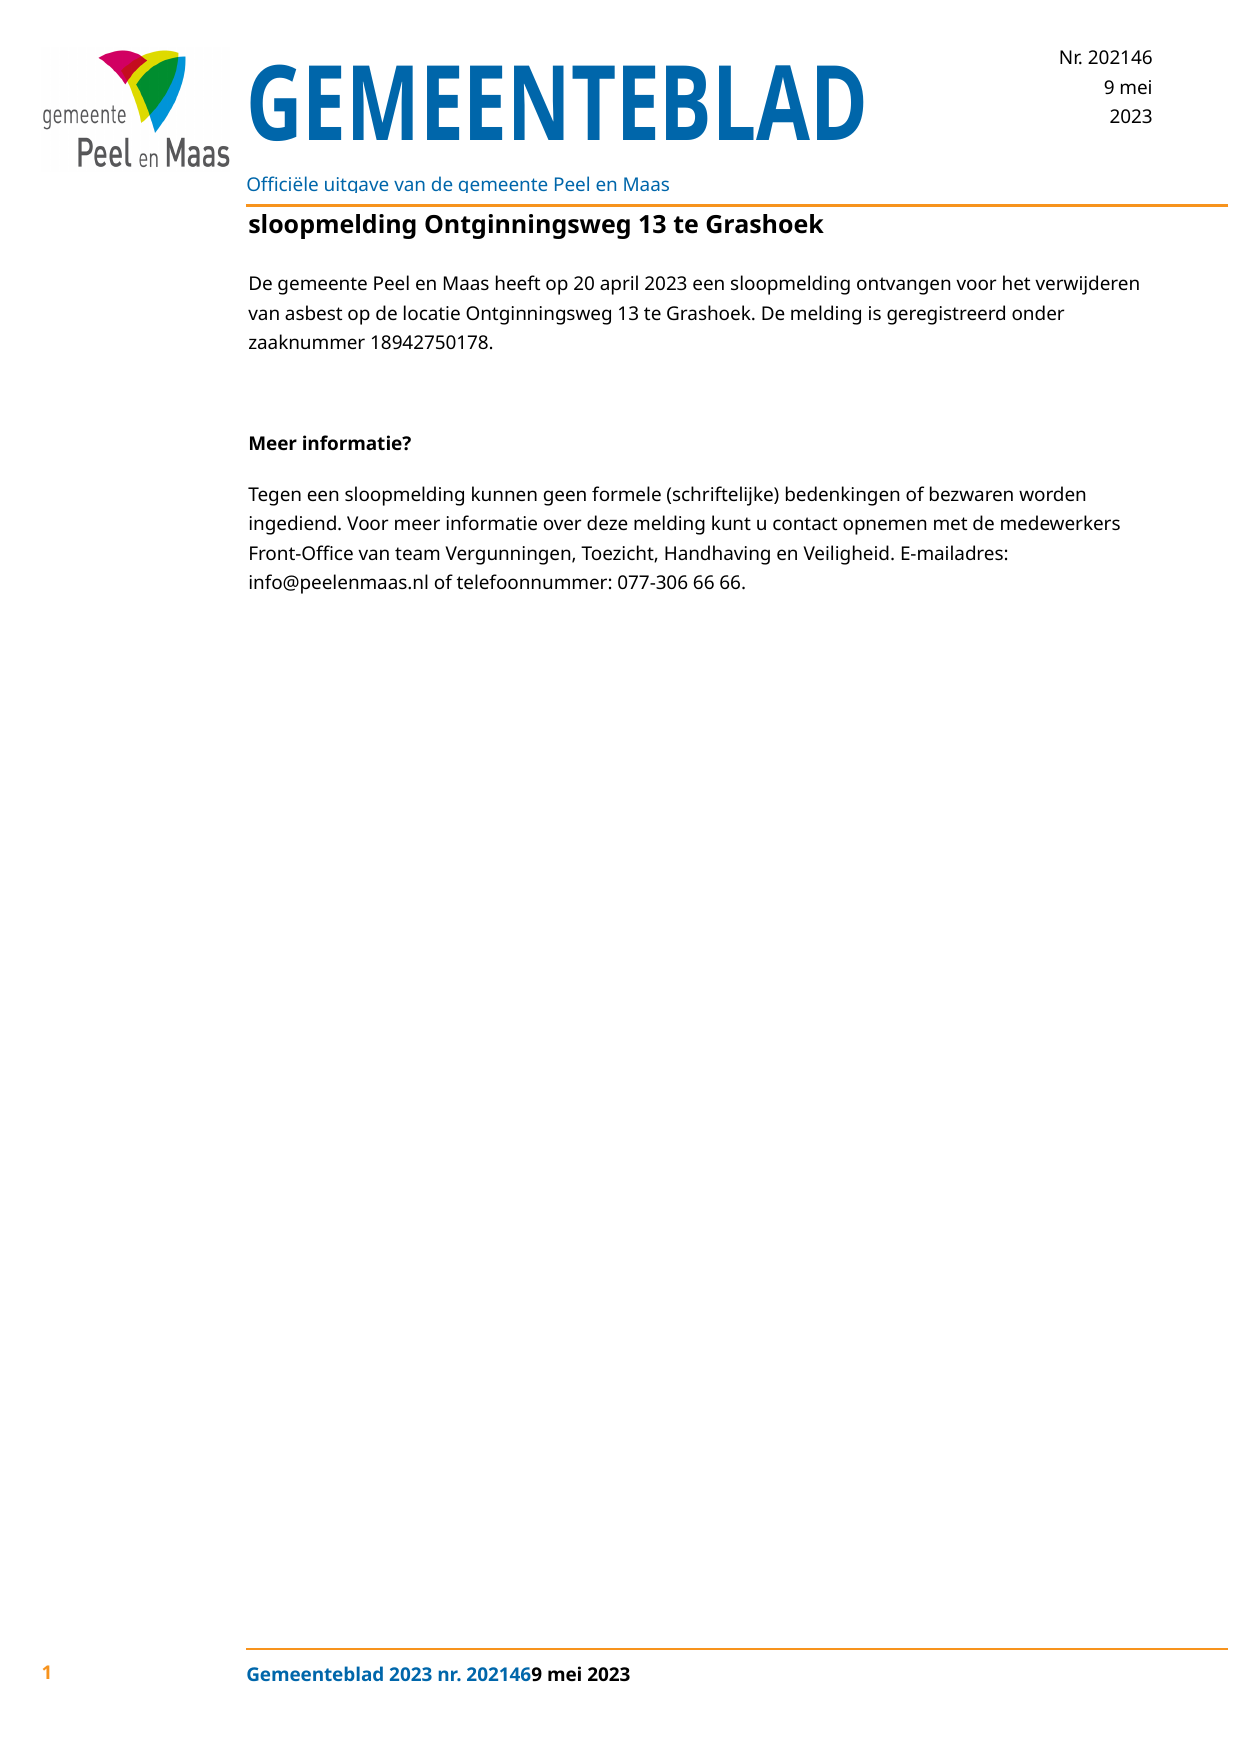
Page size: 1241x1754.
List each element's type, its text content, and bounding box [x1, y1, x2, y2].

picture [41, 47, 231, 172]
text De gemeente Peel en Maas heeft op 20 april 2023 een sloopmelding ontvangen voor het verwijderen van asbest op de locatie Ontginningsweg 13 te Grashoek. De melding is geregistreerd onder zaaknummer 18942750178. [248, 270, 1152, 355]
text sloopmelding Ontginningsweg 13 te Grashoek [248, 207, 1152, 241]
text Meer informatie? [248, 430, 1152, 456]
text Tegen een sloopmelding kunnen geen formele (schriftelijke) bedenkingen of bezwaren worden ingediend. Voor meer informatie over deze melding kunt u contact opnemen met de medewerkers Front-Office van team Vergunningen, Toezicht, Handhaving en Veiligheid. E-mailadres: info@peelenmaas.nl of telefoonnummer: 077-306 66 66. [248, 481, 1152, 595]
